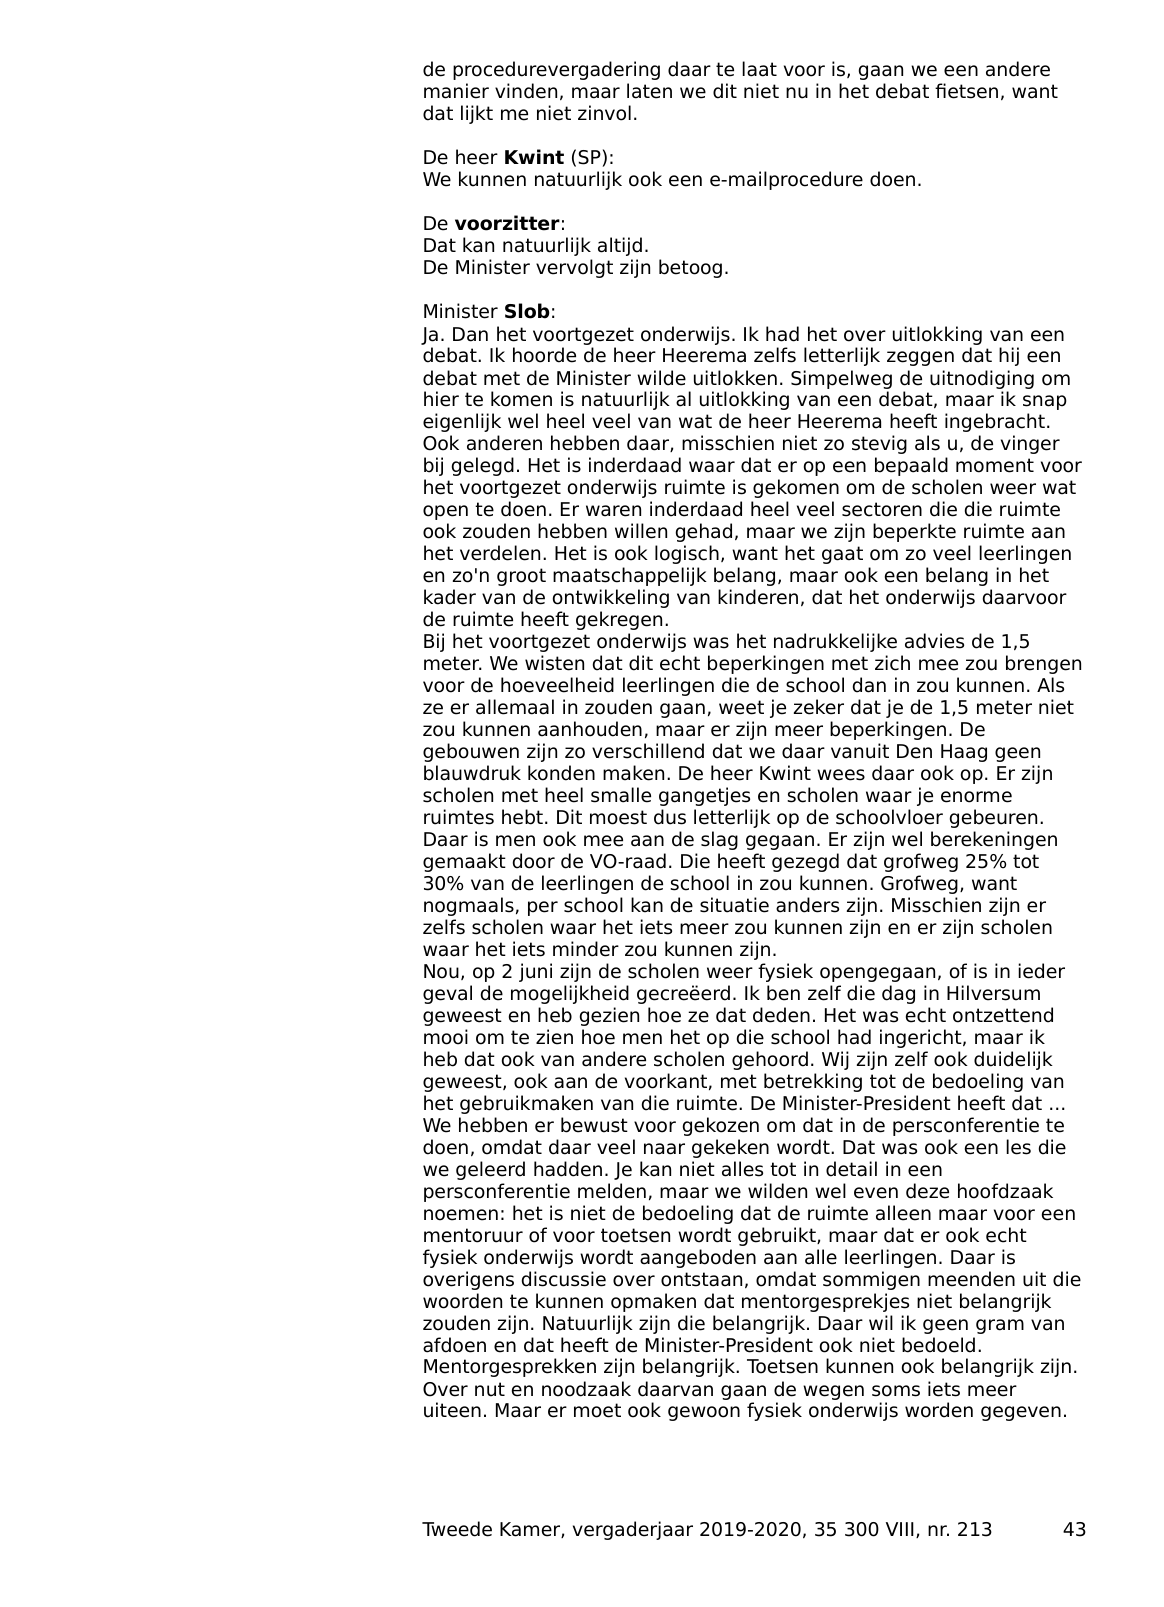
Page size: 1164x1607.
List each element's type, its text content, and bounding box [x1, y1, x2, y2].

text Ja. Dan het voortgezet onderwijs. Ik had het over uitlokking van een debat. Ik hoorde de heer Heerema zelfs letterlijk zeggen dat hij een debat met de Minister wilde uitlokken. Simpelweg de uitnodiging om hier te komen is natuurlijk al uitlokking van een debat, maar ik snap eigenlijk wel heel veel van wat de heer Heerema heeft ingebracht. Ook anderen hebben daar, misschien niet zo stevig als u, de vinger bij gelegd. Het is inderdaad waar dat er op een bepaald moment voor het voortgezet onderwijs ruimte is gekomen om de scholen weer wat open te doen. Er waren inderdaad heel veel sectoren die die ruimte ook zouden hebben willen gehad, maar we zijn beperkte ruimte aan het verdelen. Het is ook logisch, want het gaat om zo veel leerlingen en zo'n groot maatschappelijk belang, maar ook een belang in het kader van de ontwikkeling van kinderen, dat het onderwijs daarvoor de ruimte heeft gekregen. [422, 323, 1087, 631]
text Minister Slob: [422, 301, 1087, 323]
text We kunnen natuurlijk ook een e-mailprocedure doen. [422, 169, 1087, 191]
text Bij het voortgezet onderwijs was het nadrukkelijke advies de 1,5 meter. We wisten dat dit echt beperkingen met zich mee zou brengen voor de hoeveelheid leerlingen die de school dan in zou kunnen. Als ze er allemaal in zouden gaan, weet je zeker dat je de 1,5 meter niet zou kunnen aanhouden, maar er zijn meer beperkingen. De gebouwen zijn zo verschillend dat we daar vanuit Den Haag geen blauwdruk konden maken. De heer Kwint wees daar ook op. Er zijn scholen met heel smalle gangetjes en scholen waar je enorme ruimtes hebt. Dit moest dus letterlijk op de schoolvloer gebeuren. Daar is men ook mee aan de slag gegaan. Er zijn wel berekeningen gemaakt door de VO-raad. Die heeft gezegd dat grofweg 25% tot 30% van de leerlingen de school in zou kunnen. Grofweg, want nogmaals, per school kan de situatie anders zijn. Misschien zijn er zelfs scholen waar het iets meer zou kunnen zijn en er zijn scholen waar het iets minder zou kunnen zijn. [422, 631, 1087, 961]
text Dat kan natuurlijk altijd. [422, 235, 1087, 257]
text De voorzitter: [422, 213, 1087, 235]
text Nou, op 2 juni zijn de scholen weer fysiek opengegaan, of is in ieder geval de mogelijkheid gecreëerd. Ik ben zelf die dag in Hilversum geweest en heb gezien hoe ze dat deden. Het was echt ontzettend mooi om te zien hoe men het op die school had ingericht, maar ik heb dat ook van andere scholen gehoord. Wij zijn zelf ook duidelijk geweest, ook aan de voorkant, met betrekking tot de bedoeling van het gebruikmaken van die ruimte. De Minister-President heeft dat ... We hebben er bewust voor gekozen om dat in de persconferentie te doen, omdat daar veel naar gekeken wordt. Dat was ook een les die we geleerd hadden. Je kan niet alles tot in detail in een persconferentie melden, maar we wilden wel even deze hoofdzaak noemen: het is niet de bedoeling dat de ruimte alleen maar voor een mentoruur of voor toetsen wordt gebruikt, maar dat er ook echt fysiek onderwijs wordt aangeboden aan alle leerlingen. Daar is overigens discussie over ontstaan, omdat sommigen meenden uit die woorden te kunnen opmaken dat mentorgesprekjes niet belangrijk zouden zijn. Natuurlijk zijn die belangrijk. Daar wil ik geen gram van afdoen en dat heeft de Minister-President ook niet bedoeld. Mentorgesprekken zijn belangrijk. Toetsen kunnen ook belangrijk zijn. Over nut en noodzaak daarvan gaan de wegen soms iets meer uiteen. Maar er moet ook gewoon fysiek onderwijs worden gegeven. [422, 961, 1087, 1422]
text De heer Kwint (SP): [422, 147, 1087, 169]
text De Minister vervolgt zijn betoog. [422, 257, 1087, 279]
text de procedurevergadering daar te laat voor is, gaan we een andere manier vinden, maar laten we dit niet nu in het debat fietsen, want dat lijkt me niet zinvol. [422, 59, 1087, 125]
